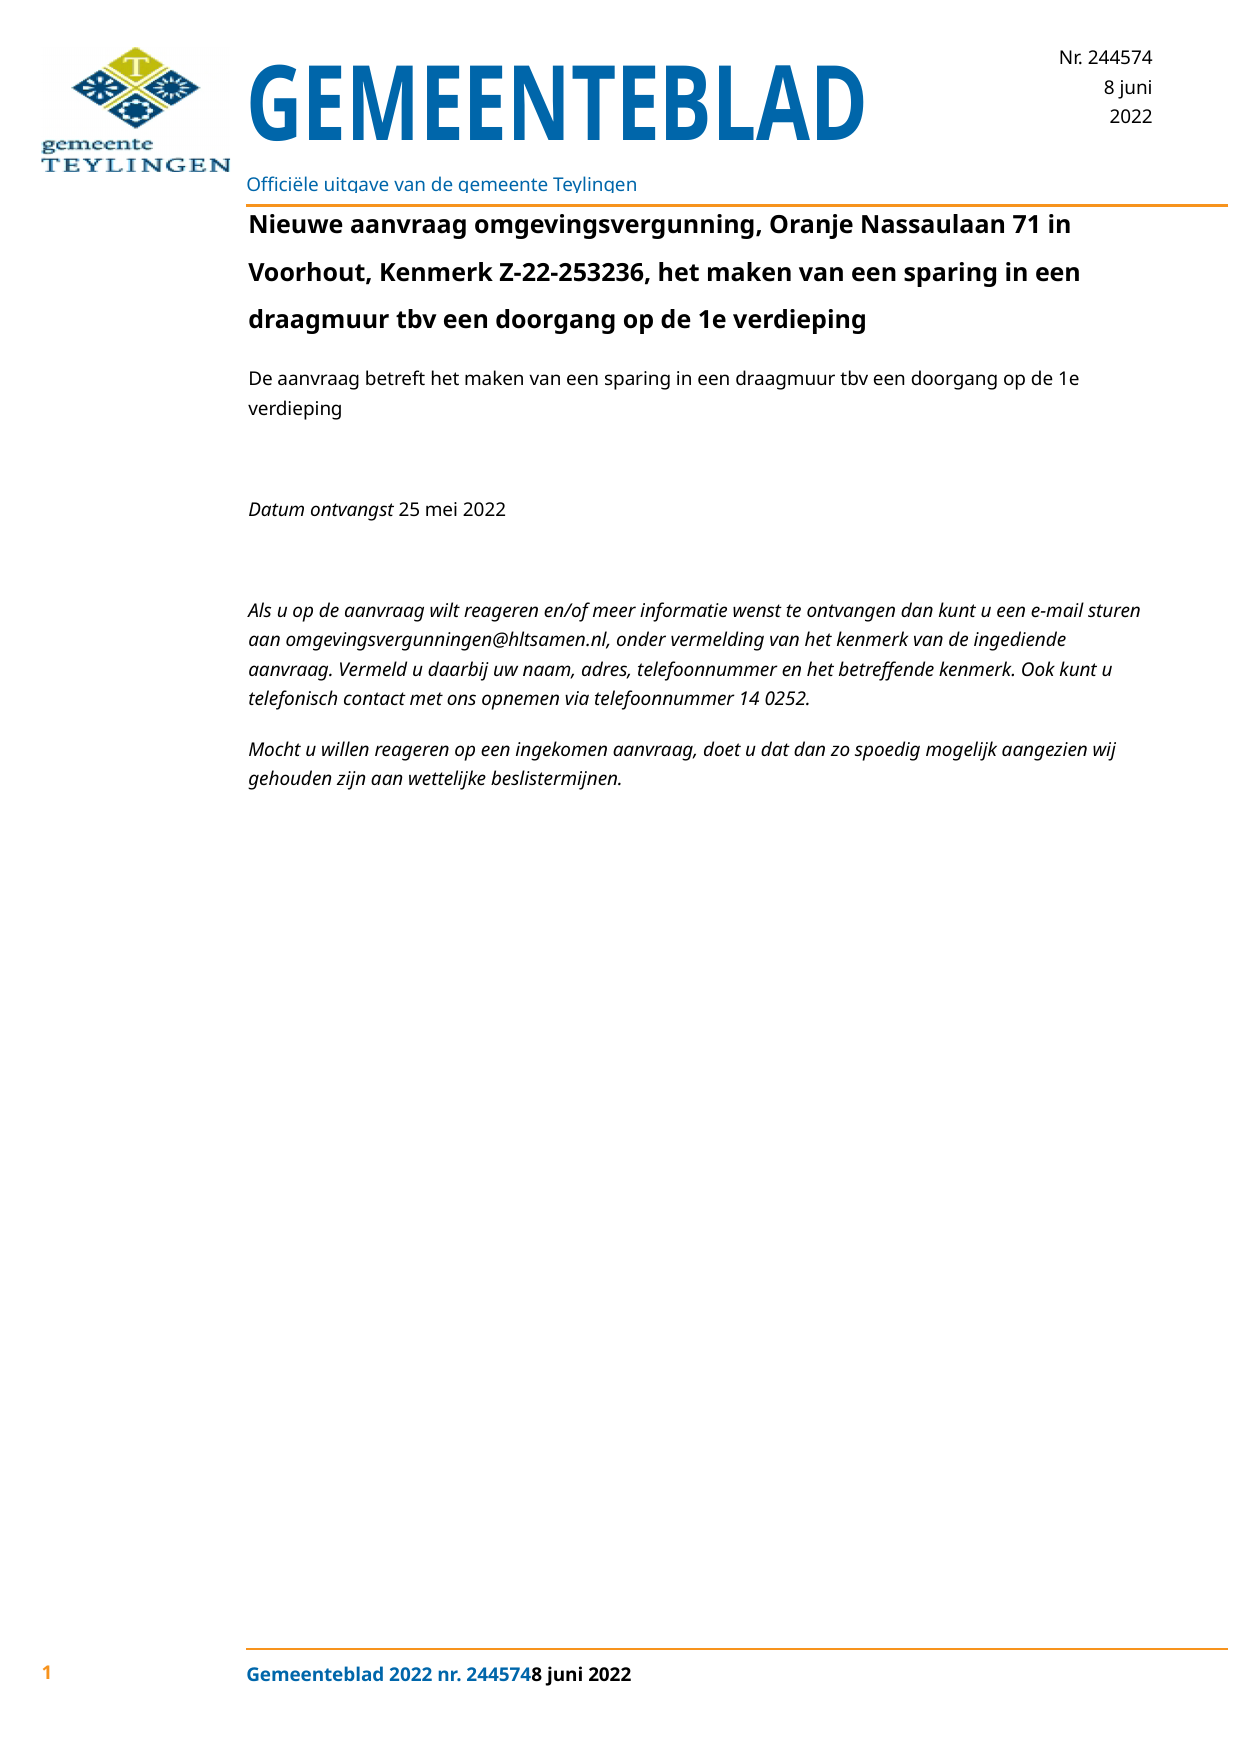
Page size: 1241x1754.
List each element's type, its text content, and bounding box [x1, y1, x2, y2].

text De aanvraag betreft het maken van een sparing in een draagmuur tbv een doorgang op de 1e verdieping [248, 366, 1152, 421]
text Mocht u willen reageren op een ingekomen aanvraag, doet u dat dan zo spoedig mogelijk aangezien wij gehouden zijn aan wettelijke beslistermijnen. [248, 736, 1152, 791]
text Nieuwe aanvraag omgevingsvergunning, Oranje Nassaulaan 71 in Voorhout, Kenmerk Z-22-253236, het maken van een sparing in een draagmuur tbv een doorgang op de 1e verdieping [248, 207, 1152, 336]
picture [41, 47, 231, 172]
text Datum ontvangst 25 mei 2022 [248, 496, 1152, 522]
text Als u op de aanvraag wilt reageren en/of meer informatie wenst te ontvangen dan kunt u een e-mail sturen aan omgevingsvergunningen@hltsamen.nl, onder vermelding van het kenmerk van de ingediende aanvraag. Vermeld u daarbij uw naam, adres, telefoonnummer en het betreffende kenmerk. Ook kunt u telefonisch contact met ons opnemen via telefoonnummer 14 0252. [248, 597, 1152, 711]
